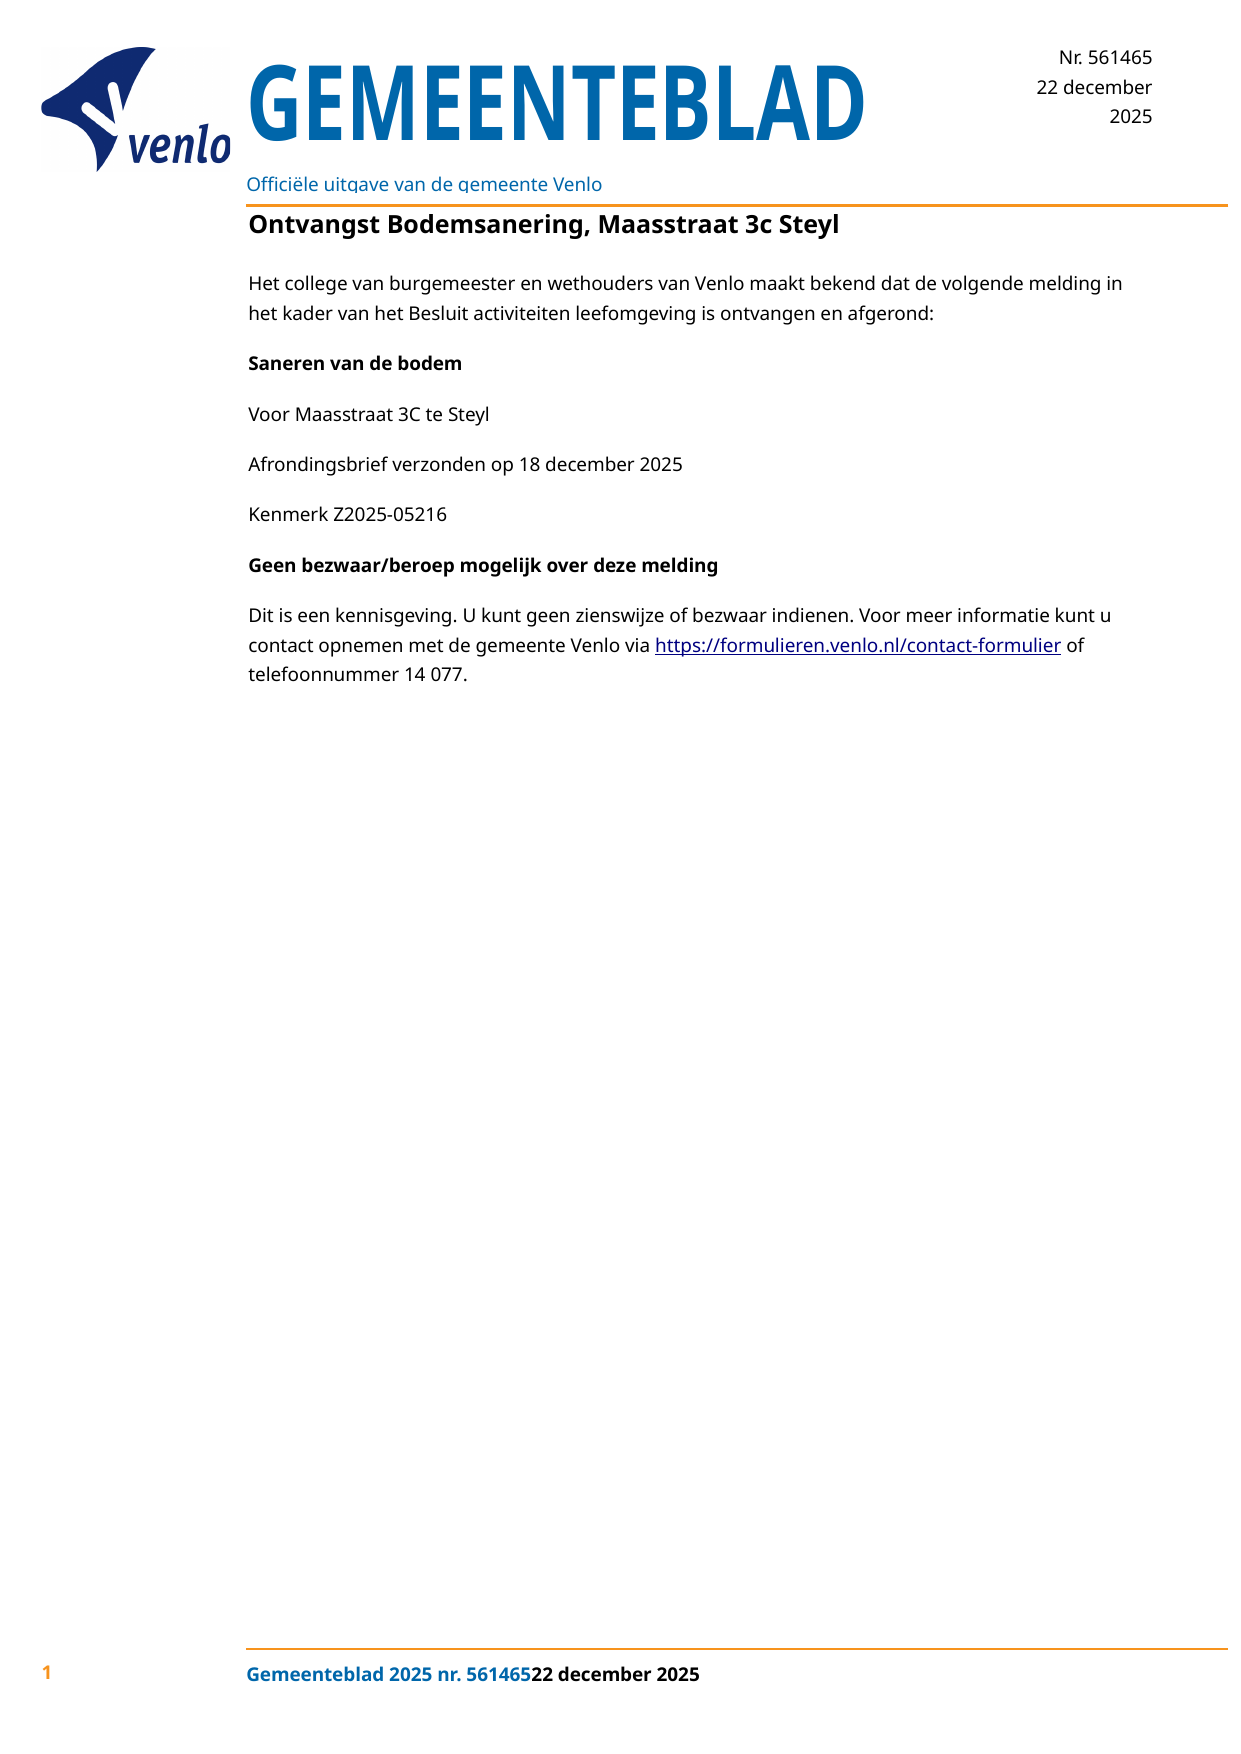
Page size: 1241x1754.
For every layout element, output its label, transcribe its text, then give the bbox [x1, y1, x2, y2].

text Kenmerk Z2025-05216 [248, 502, 1152, 527]
text Het college van burgemeester en wethouders van Venlo maakt bekend dat de volgende melding in het kader van het Besluit activiteiten leefomgeving is ontvangen en afgerond: [248, 270, 1152, 326]
text Saneren van de bodem [248, 350, 1152, 376]
text Afrondingsbrief verzonden op 18 december 2025 [248, 451, 1152, 477]
text Geen bezwaar/beroep mogelijk over deze melding [248, 552, 1152, 578]
picture [41, 47, 231, 172]
text Voor Maasstraat 3C te Steyl [248, 401, 1152, 426]
text Dit is een kennisgeving. U kunt geen zienswijze of bezwaar indienen. Voor meer informatie kunt u contact opnemen met de gemeente Venlo via https://formulieren.venlo.nl/contact-formulier of telefoonnummer 14 077. [248, 602, 1152, 687]
text Ontvangst Bodemsanering, Maasstraat 3c Steyl [248, 207, 1152, 241]
